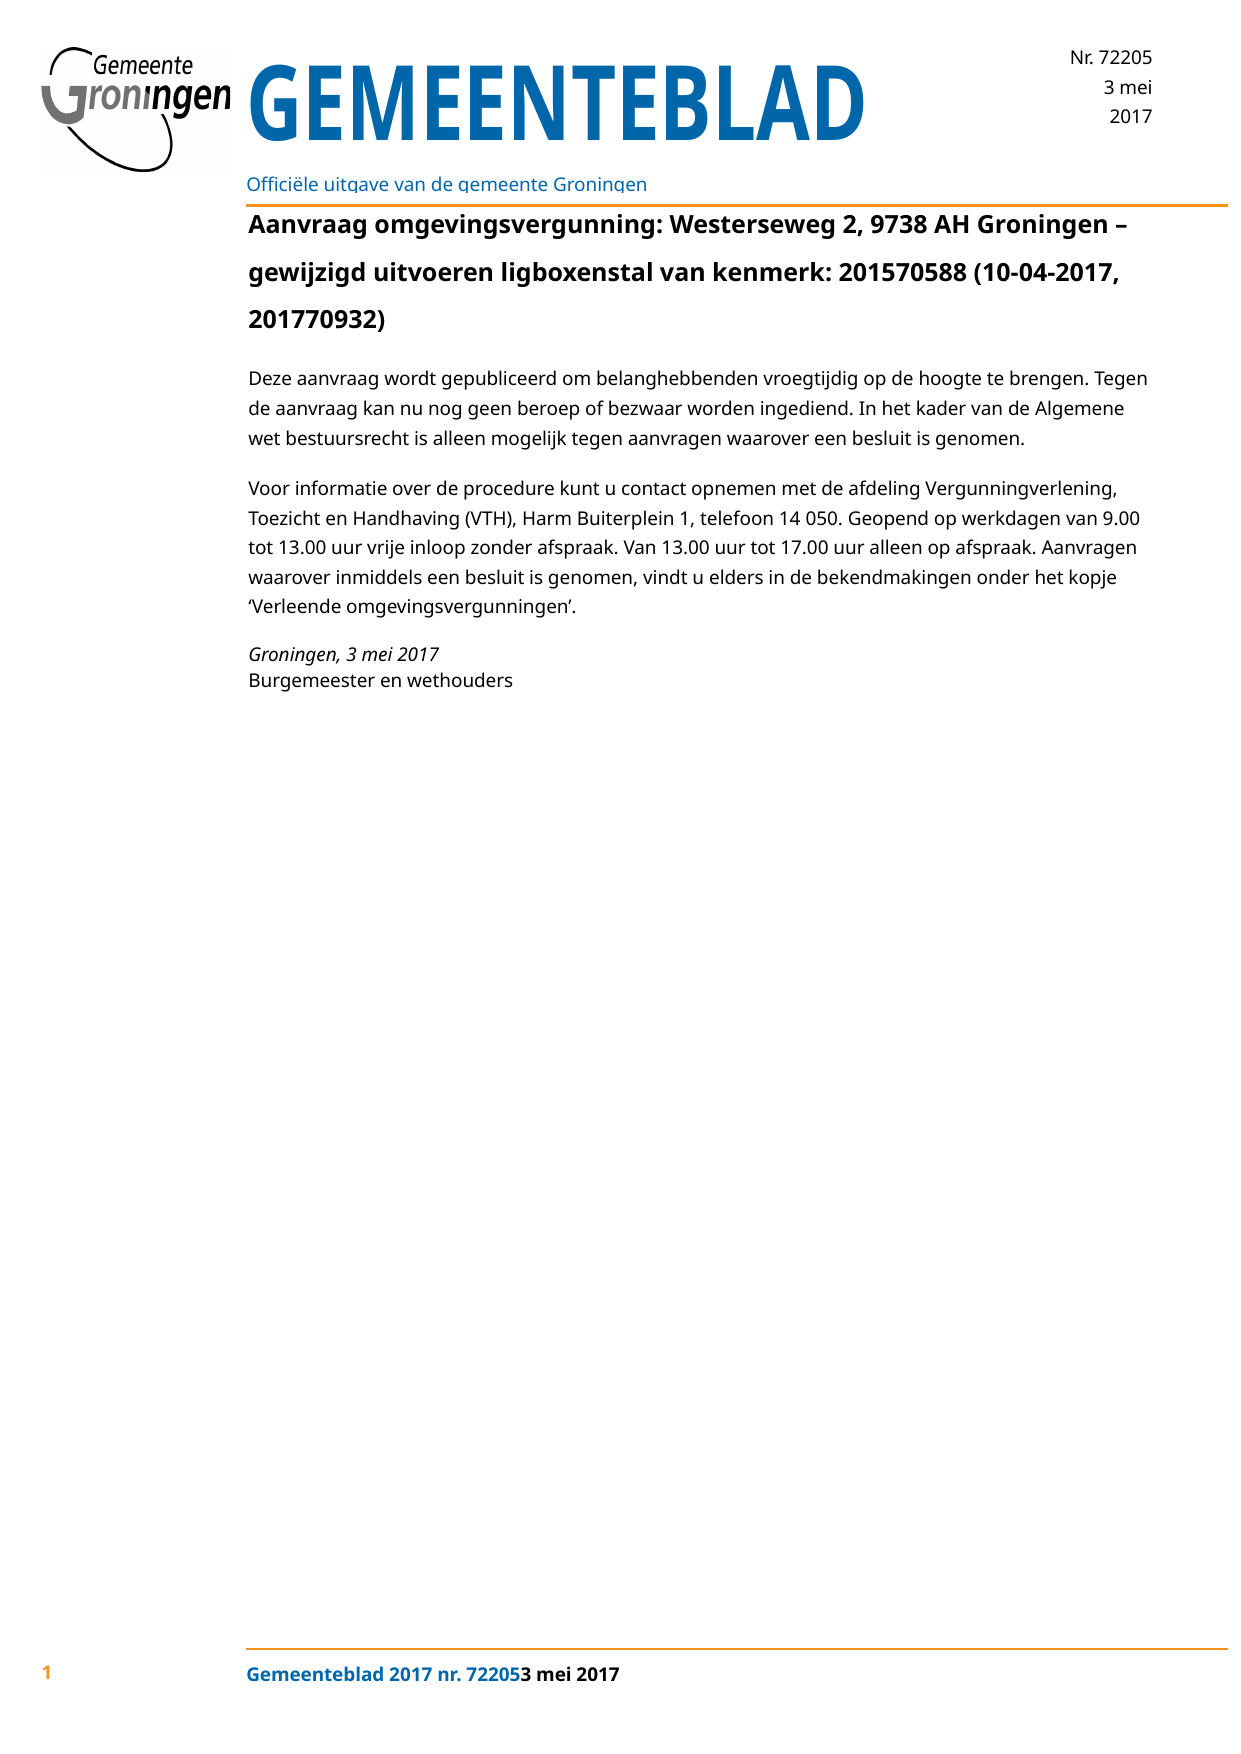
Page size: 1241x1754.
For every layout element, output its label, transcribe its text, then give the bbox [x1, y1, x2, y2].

text Aanvraag omgevingsvergunning: Westerseweg 2, 9738 AH Groningen – gewijzigd uitvoeren ligboxenstal van kenmerk: 201570588 (10-04-2017, 201770932) [248, 207, 1152, 336]
text Groningen, 3 mei 2017 [248, 641, 1152, 667]
text Voor informatie over de procedure kunt u contact opnemen met de afdeling Vergunningverlening, Toezicht en Handhaving (VTH), Harm Buiterplein 1, telefoon 14 050. Geopend op werkdagen van 9.00 tot 13.00 uur vrije inloop zonder afspraak. Van 13.00 uur tot 17.00 uur alleen op afspraak. Aanvragen waarover inmiddels een besluit is genomen, vindt u elders in de bekendmakingen onder het kopje ‘Verleende omgevingsvergunningen’. [248, 475, 1152, 619]
picture [41, 47, 231, 172]
text Deze aanvraag wordt gepubliceerd om belanghebbenden vroegtijdig op de hoogte te brengen. Tegen de aanvraag kan nu nog geen beroep of bezwaar worden ingediend. In het kader van de Algemene wet bestuursrecht is alleen mogelijk tegen aanvragen waarover een besluit is genomen. [248, 366, 1152, 450]
text Burgemeester en wethouders [248, 667, 1152, 693]
